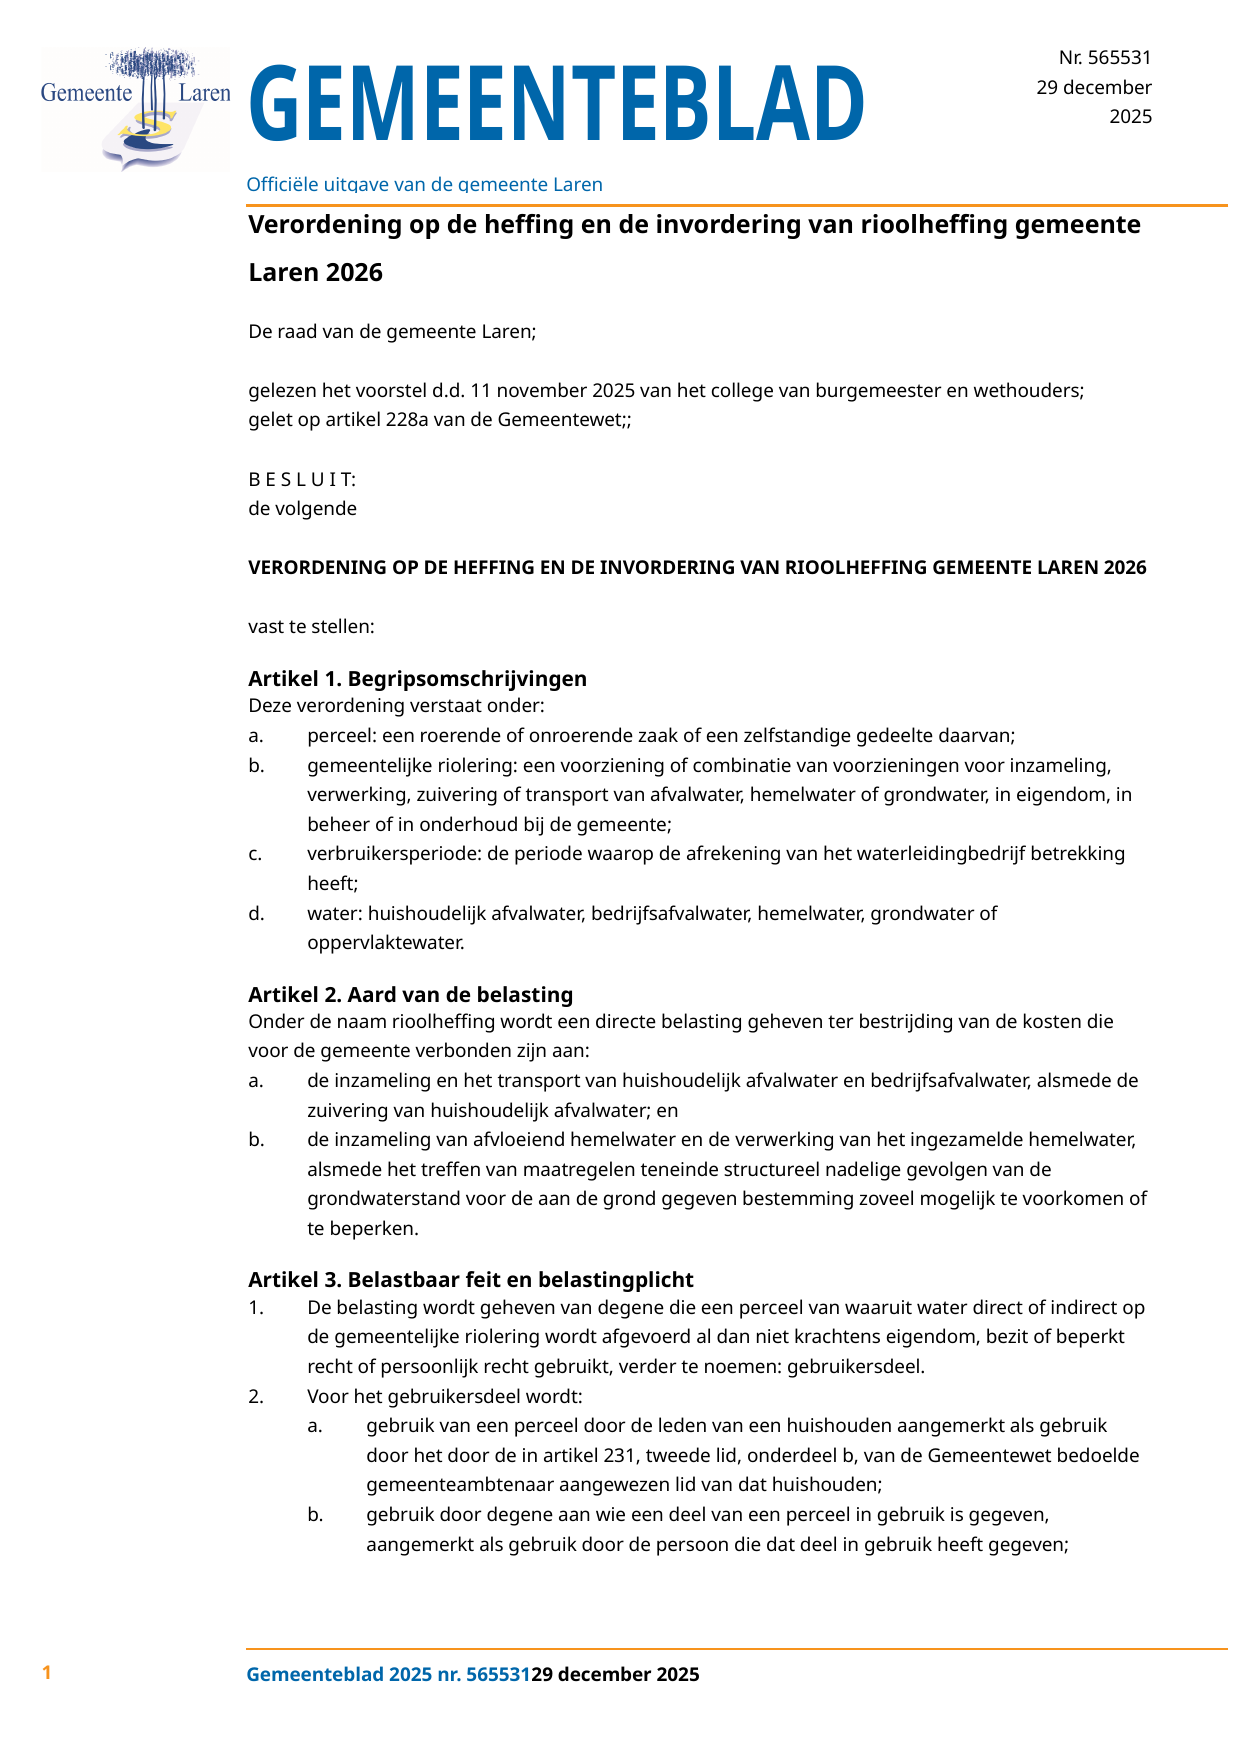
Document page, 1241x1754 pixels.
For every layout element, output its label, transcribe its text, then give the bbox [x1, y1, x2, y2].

text Deze verordening verstaat onder: [248, 693, 1152, 718]
list gebruik door degene aan wie een deel van een perceel in gebruik is gegeven, aangemerkt als gebruik door de persoon die dat deel in gebruik heeft gegeven; [307, 1501, 1152, 1556]
list gebruik van een perceel door de leden van een huishouden aangemerkt als gebruik door het door de in artikel 231, tweede lid, onderdeel b, van de Gemeentewet bedoelde gemeenteambtenaar aangewezen lid van dat huishouden; [307, 1412, 1152, 1497]
text Verordening op de heffing en de invordering van rioolheffing gemeente Laren 2026 [248, 207, 1152, 288]
list water: huishoudelijk afvalwater, bedrijfsafvalwater, hemelwater, grondwater of oppervlaktewater. [248, 900, 1152, 955]
list De belasting wordt geheven van degene die een perceel van waaruit water direct of indirect op de gemeentelijke riolering wordt afgevoerd al dan niet krachtens eigendom, bezit of beperkt recht of persoonlijk recht gebruikt, verder te noemen: gebruikersdeel. [248, 1294, 1152, 1379]
list de inzameling en het transport van huishoudelijk afvalwater en bedrijfsafvalwater, alsmede de zuivering van huishoudelijk afvalwater; en [248, 1067, 1152, 1123]
text Artikel 1. Begripsomschrijvingen [248, 664, 1152, 693]
list Voor het gebruikersdeel wordt: [248, 1383, 1152, 1408]
picture [41, 47, 231, 172]
text vast te stellen: [248, 614, 1152, 639]
list de inzameling van afvloeiend hemelwater en de verwerking van het ingezamelde hemelwater, alsmede het treffen van maatregelen teneinde structureel nadelige gevolgen van de grondwaterstand voor de aan de grond gegeven bestemming zoveel mogelijk te voorkomen of te beperken. [248, 1126, 1152, 1241]
text gelet op artikel 228a van de Gemeentewet;; [248, 407, 1152, 432]
text B E S L U I T: [248, 466, 1152, 492]
text Artikel 2. Aard van de belasting [248, 980, 1152, 1008]
list gemeentelijke riolering: een voorziening of combinatie van voorzieningen voor inzameling, verwerking, zuivering of transport van afvalwater, hemelwater of grondwater, in eigendom, in beheer of in onderhoud bij de gemeente; [248, 752, 1152, 837]
text VERORDENING OP DE HEFFING EN DE INVORDERING VAN RIOOLHEFFING GEMEENTE LAREN 2026 [248, 554, 1152, 580]
text De raad van de gemeente Laren; [248, 318, 1152, 344]
list perceel: een roerende of onroerende zaak of een zelfstandige gedeelte daarvan; [248, 722, 1152, 748]
text Artikel 3. Belastbaar feit en belastingplicht [248, 1266, 1152, 1294]
text de volgende [248, 495, 1152, 521]
list verbruikersperiode: de periode waarop de afrekening van het waterleidingbedrijf betrekking heeft; [248, 841, 1152, 896]
text gelezen het voorstel d.d. 11 november 2025 van het college van burgemeester en wethouders; [248, 377, 1152, 403]
text Onder de naam rioolheffing wordt een directe belasting geheven ter bestrijding van de kosten die voor de gemeente verbonden zijn aan: [248, 1008, 1152, 1063]
